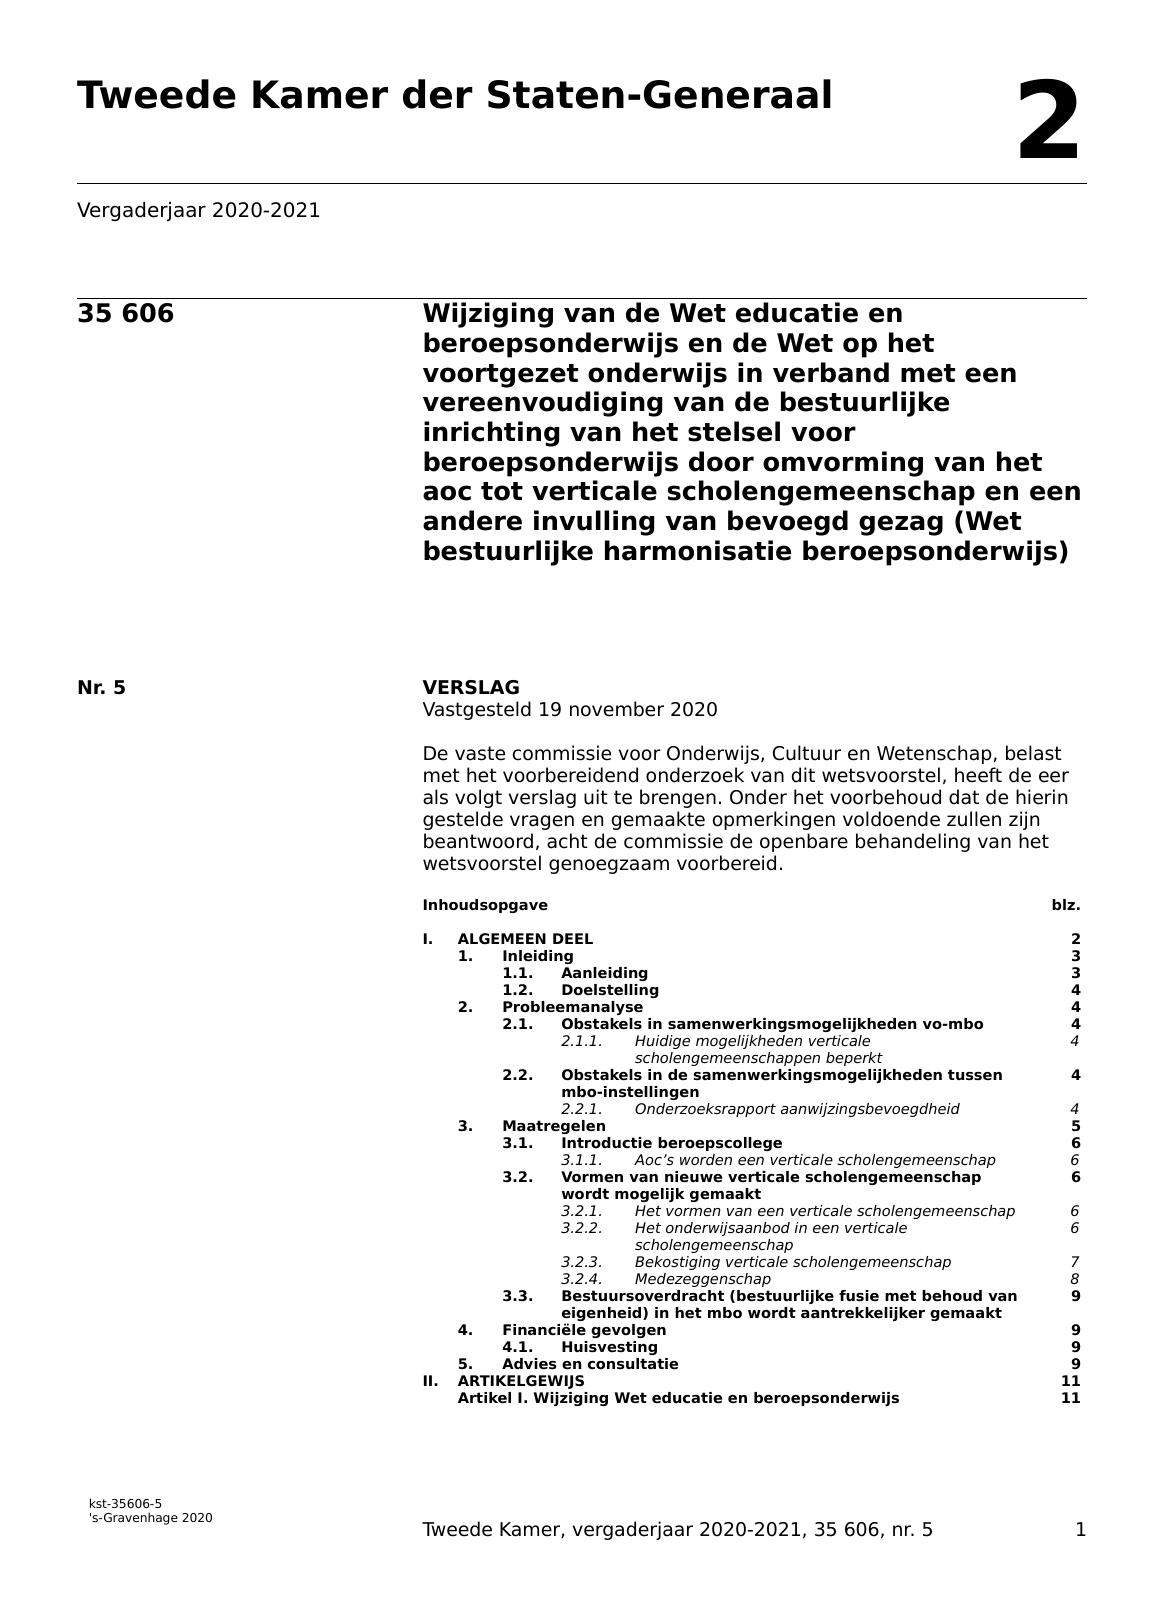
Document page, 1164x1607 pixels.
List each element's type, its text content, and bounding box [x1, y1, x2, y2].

table_cell [422, 1118, 452, 1135]
table_cell 5 [1028, 1118, 1087, 1135]
table_cell 3 [1028, 948, 1087, 965]
table_cell [452, 1152, 496, 1169]
table_cell Aanleiding [555, 965, 1027, 982]
table_cell [496, 914, 555, 931]
table_cell 6 [1028, 1152, 1087, 1169]
table_cell [496, 1271, 555, 1288]
table_cell 1. [452, 948, 496, 965]
table_cell [422, 1152, 452, 1169]
table_cell [496, 1033, 555, 1067]
table_cell [422, 1169, 452, 1203]
table_cell [452, 1067, 496, 1101]
table_cell [452, 1135, 496, 1152]
table_cell [422, 1288, 452, 1322]
table_cell [452, 982, 496, 999]
table_cell [496, 1254, 555, 1271]
table_cell [422, 1203, 452, 1220]
table_cell [496, 1220, 555, 1254]
table_cell I. [422, 931, 452, 948]
table_cell 4 [1028, 1033, 1087, 1067]
table_cell ARTIKELGEWIJS [452, 1373, 1027, 1389]
table_cell Huidige mogelijkheden verticale scholengemeenschappen beperkt [629, 1033, 1027, 1067]
table_cell 4 [1028, 982, 1087, 999]
table_cell [452, 1169, 496, 1203]
table_cell [452, 1203, 496, 1220]
table_cell [422, 914, 452, 931]
table_cell Probleemanalyse [496, 999, 1027, 1016]
table_cell Aoc’s worden een verticale scholengemeenschap [629, 1152, 1027, 1169]
table_cell 4 [1028, 1067, 1087, 1101]
table_cell [422, 948, 452, 965]
table_cell Artikel I. Wijziging Wet educatie en beroepsonderwijs [452, 1390, 1027, 1406]
table_cell Doelstelling [555, 982, 1027, 999]
table_header Inhoudsopgave [422, 897, 1027, 914]
table_cell [422, 1220, 452, 1254]
table_cell [422, 965, 452, 982]
table_cell [452, 1271, 496, 1288]
table_cell Bekostiging verticale scholengemeenschap [629, 1254, 1027, 1271]
table_cell Bestuursoverdracht (bestuurlijke fusie met behoud van eigenheid) in het mbo wordt aantrekkelijker gemaakt [555, 1288, 1027, 1322]
table_cell 2.2.1. [555, 1101, 629, 1118]
table_cell 7 [1028, 1254, 1087, 1271]
table_cell [422, 982, 452, 999]
table_cell [496, 1152, 555, 1169]
table_cell 2 [1028, 931, 1087, 948]
table_cell 8 [1028, 1271, 1087, 1288]
table_header Tweede Kamer der Staten-Generaal [77, 59, 886, 183]
table_cell 9 [1028, 1288, 1087, 1322]
table_cell 2.2. [496, 1067, 555, 1101]
table_cell 6 [1028, 1203, 1087, 1220]
table_cell [422, 1033, 452, 1067]
table_cell [422, 1254, 452, 1271]
table_cell 9 [1028, 1322, 1087, 1338]
table_cell 2. [452, 999, 496, 1016]
table_cell Financiële gevolgen [496, 1322, 1027, 1338]
table_cell [422, 1135, 452, 1152]
table_cell 3.1.1. [555, 1152, 629, 1169]
table_cell 3.1. [496, 1135, 555, 1152]
table_cell 3.2.3. [555, 1254, 629, 1271]
table_cell [452, 965, 496, 982]
table_cell 2.1.1. [555, 1033, 629, 1067]
table_cell [422, 1271, 452, 1288]
table_cell [452, 1220, 496, 1254]
table_cell [422, 1067, 452, 1101]
table_cell 11 [1028, 1373, 1087, 1389]
table_cell 3.2.4. [555, 1271, 629, 1288]
table_cell [629, 914, 1027, 931]
table_cell [496, 1101, 555, 1118]
table_cell [422, 999, 452, 1016]
table_cell [422, 1101, 452, 1118]
subtitle Nr. 5 VERSLAG [77, 677, 1087, 699]
table_cell 3.3. [496, 1288, 555, 1322]
table_cell [1028, 914, 1087, 931]
table_cell 4.1. [496, 1339, 555, 1356]
table_header 2 [886, 59, 1087, 183]
table_cell Onderzoeksrapport aanwijzingsbevoegdheid [629, 1101, 1027, 1118]
table_cell Obstakels in de samenwerkingsmogelijkheden tussen mbo-instellingen [555, 1067, 1027, 1101]
text Vastgesteld 19 november 2020 [422, 699, 1087, 721]
table_cell [452, 1339, 496, 1356]
text De vaste commissie voor Onderwijs, Cultuur en Wetenschap, belast met het voorbereidend onderzoek van dit wetsvoorstel, heeft de eer als volgt verslag uit te brengen. Onder het voorbehoud dat de hierin gestelde vragen en gemaakte opmerkingen voldoende zullen zijn beantwoord, acht de commissie de openbare behandeling van het wetsvoorstel genoegzaam voorbereid. [422, 743, 1087, 875]
table_cell 9 [1028, 1356, 1087, 1372]
table_cell [422, 1390, 452, 1406]
table_cell ALGEMEEN DEEL [452, 931, 1027, 948]
table_cell Obstakels in samenwerkingsmogelijkheden vo-mbo [555, 1016, 1027, 1033]
table_cell Huisvesting [555, 1339, 1027, 1356]
table_cell Het vormen van een verticale scholengemeenschap [629, 1203, 1027, 1220]
table_cell Het onderwijsaanbod in een verticale scholengemeenschap [629, 1220, 1027, 1254]
table_cell [422, 1356, 452, 1372]
table_cell 3 [1028, 965, 1087, 982]
table_cell [452, 1254, 496, 1271]
table_cell 2.1. [496, 1016, 555, 1033]
table_cell 5. [452, 1356, 496, 1372]
table_cell [422, 1339, 452, 1356]
table_cell [422, 1322, 452, 1338]
table_cell 3.2. [496, 1169, 555, 1203]
table_cell Introductie beroepscollege [555, 1135, 1027, 1152]
table_header blz. [1028, 897, 1087, 914]
table_cell 6 [1028, 1135, 1087, 1152]
table_cell 6 [1028, 1220, 1087, 1254]
text 's-Gravenhage 2020 [88, 1511, 323, 1525]
table_cell 3. [452, 1118, 496, 1135]
table_cell [452, 1033, 496, 1067]
table_cell 1.2. [496, 982, 555, 999]
table_cell II. [422, 1373, 452, 1389]
table_cell 1.1. [496, 965, 555, 982]
table_cell 4 [1028, 1016, 1087, 1033]
table_cell Inleiding [496, 948, 1027, 965]
table_cell [555, 914, 629, 931]
table_cell 4. [452, 1322, 496, 1338]
table_cell 6 [1028, 1169, 1087, 1203]
table_cell [496, 1203, 555, 1220]
table_cell 3.2.2. [555, 1220, 629, 1254]
table_cell [452, 914, 496, 931]
table_cell [452, 1016, 496, 1033]
table_cell 4 [1028, 1101, 1087, 1118]
table_cell Vormen van nieuwe verticale scholengemeenschap wordt mogelijk gemaakt [555, 1169, 1027, 1203]
table_cell [422, 1016, 452, 1033]
table_cell Advies en consultatie [496, 1356, 1027, 1372]
table_cell 11 [1028, 1390, 1087, 1406]
table_cell Medezeggenschap [629, 1271, 1027, 1288]
table_cell 4 [1028, 999, 1087, 1016]
text kst-35606-5 [88, 1497, 323, 1511]
table_cell Maatregelen [496, 1118, 1027, 1135]
subtitle 35 606 Wijziging van de Wet educatie en beroepsonderwijs en de Wet op het voortgezet onderwijs in verband met een vereenvoudiging van de bestuurlijke inrichting van het stelsel voor beroepsonderwijs door omvorming van het aoc tot verticale scholengemeenschap en een andere invulling van bevoegd gezag (Wet bestuurlijke harmonisatie beroepsonderwijs) [77, 299, 1087, 566]
table_cell Vergaderjaar 2020-2021 [77, 184, 1087, 298]
table_cell [452, 1101, 496, 1118]
table_cell 3.2.1. [555, 1203, 629, 1220]
table_cell [452, 1288, 496, 1322]
table_cell 9 [1028, 1339, 1087, 1356]
